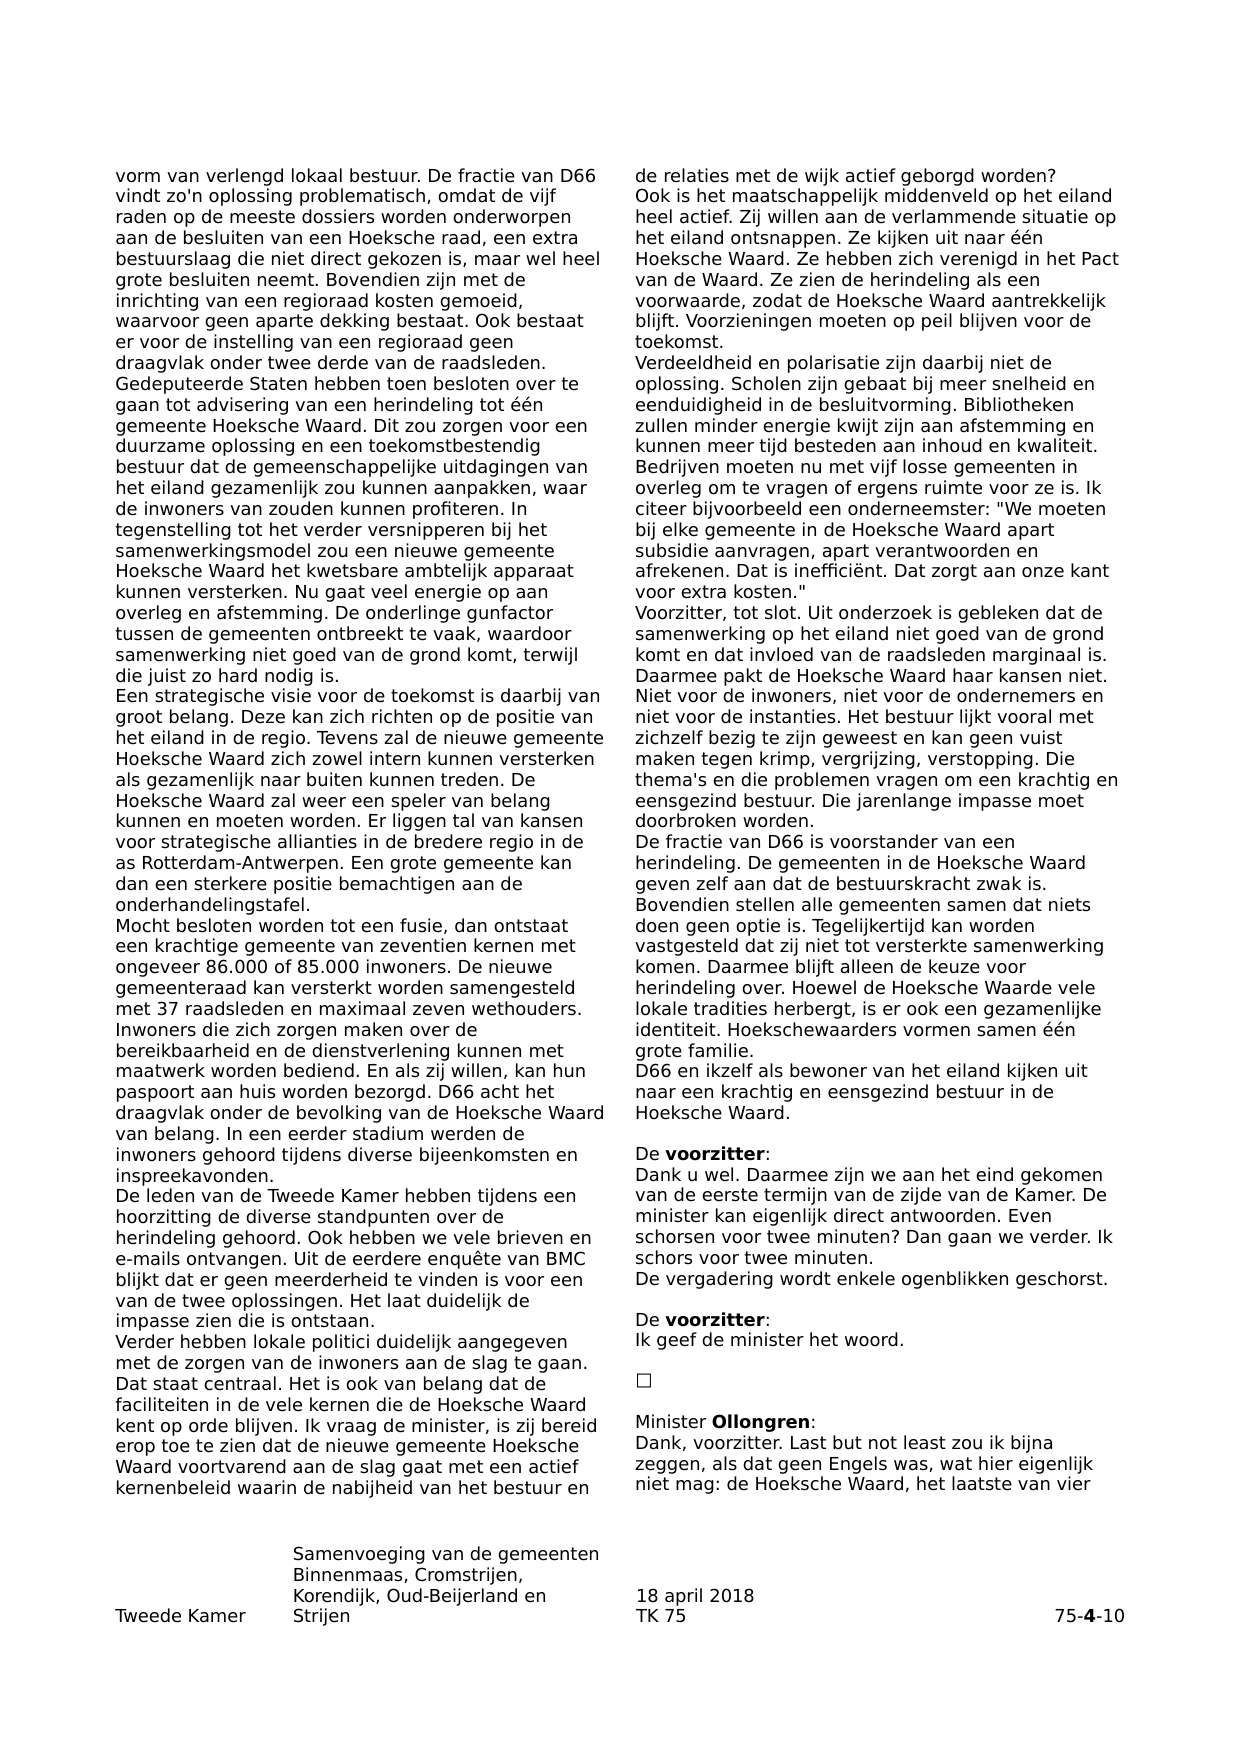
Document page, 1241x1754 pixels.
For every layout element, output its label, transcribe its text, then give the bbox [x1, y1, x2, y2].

text De vergadering wordt enkele ogenblikken geschorst. [635, 1268, 1125, 1289]
text Mocht besloten worden tot een fusie, dan ontstaat een krachtige gemeente van zeventien kernen met ongeveer 86.000 of 85.000 inwoners. De nieuwe gemeenteraad kan versterkt worden samengesteld met 37 raadsleden en maximaal zeven wethouders. Inwoners die zich zorgen maken over de bereikbaarheid en de dienstverlening kunnen met maatwerk worden bediend. En als zij willen, kan hun paspoort aan huis worden bezorgd. D66 acht het draagvlak onder de bevolking van de Hoeksche Waard van belang. In een eerder stadium werden de inwoners gehoord tijdens diverse bijeenkomsten en inspreekavonden. [115, 915, 605, 1186]
text Dank u wel. Daarmee zijn we aan het eind gekomen van de eerste termijn van de zijde van de Kamer. De minister kan eigenlijk direct antwoorden. Even schorsen voor twee minuten? Dan gaan we verder. Ik schors voor twee minuten. [635, 1164, 1125, 1268]
text vorm van verlengd lokaal bestuur. De fractie van D66 vindt zo'n oplossing problematisch, omdat de vijf raden op de meeste dossiers worden onderworpen aan de besluiten van een Hoeksche raad, een extra bestuurslaag die niet direct gekozen is, maar wel heel grote besluiten neemt. Bovendien zijn met de inrichting van een regioraad kosten gemoeid, waarvoor geen aparte dekking bestaat. Ook bestaat er voor de instelling van een regioraad geen draagvlak onder twee derde van de raadsleden. [115, 165, 605, 374]
text Een strategische visie voor de toekomst is daarbij van groot belang. Deze kan zich richten op de positie van het eiland in de regio. Tevens zal de nieuwe gemeente Hoeksche Waard zich zowel intern kunnen versterken als gezamenlijk naar buiten kunnen treden. De Hoeksche Waard zal weer een speler van belang kunnen en moeten worden. Er liggen tal van kansen voor strategische allianties in de bredere regio in de as Rotterdam-Antwerpen. Een grote gemeente kan dan een sterkere positie bemachtigen aan de onderhandelingstafel. [115, 686, 605, 915]
text Voorzitter, tot slot. Uit onderzoek is gebleken dat de samenwerking op het eiland niet goed van de grond komt en dat invloed van de raadsleden marginaal is. Daarmee pakt de Hoeksche Waard haar kansen niet. Niet voor de inwoners, niet voor de ondernemers en niet voor de instanties. Het bestuur lijkt vooral met zichzelf bezig te zijn geweest en kan geen vuist maken tegen krimp, vergrijzing, verstopping. Die thema's en die problemen vragen om een krachtig en eensgezind bestuur. Die jarenlange impasse moet doorbroken worden. [635, 603, 1125, 832]
text Minister Ollongren: [635, 1412, 1125, 1432]
text Dank, voorzitter. Last but not least zou ik bijna zeggen, als dat geen Engels was, wat hier eigenlijk niet mag: de Hoeksche Waard, het laatste van vier [635, 1432, 1125, 1495]
text De fractie van D66 is voorstander van een herindeling. De gemeenten in de Hoeksche Waard geven zelf aan dat de bestuurskracht zwak is. Bovendien stellen alle gemeenten samen dat niets doen geen optie is. Tegelijkertijd kan worden vastgesteld dat zij niet tot versterkte samenwerking komen. Daarmee blijft alleen de keuze voor herindeling over. Hoewel de Hoeksche Waarde vele lokale tradities herbergt, is er ook een gezamenlijke identiteit. Hoekschewaarders vormen samen één grote familie. [635, 832, 1125, 1061]
text Verder hebben lokale politici duidelijk aangegeven met de zorgen van de inwoners aan de slag te gaan. Dat staat centraal. Het is ook van belang dat de faciliteiten in de vele kernen die de Hoeksche Waard kent op orde blijven. Ik vraag de minister, is zij bereid erop toe te zien dat de nieuwe gemeente Hoeksche Waard voortvarend aan de slag gaat met een actief kernenbeleid waarin de nabijheid van het bestuur en [115, 1332, 605, 1499]
text De voorzitter: [635, 1144, 1125, 1164]
text Verdeeldheid en polarisatie zijn daarbij niet de oplossing. Scholen zijn gebaat bij meer snelheid en eenduidigheid in de besluitvorming. Bibliotheken zullen minder energie kwijt zijn aan afstemming en kunnen meer tijd besteden aan inhoud en kwaliteit. Bedrijven moeten nu met vijf losse gemeenten in overleg om te vragen of ergens ruimte voor ze is. Ik citeer bijvoorbeeld een onderneemster: "We moeten bij elke gemeente in de Hoeksche Waard apart subsidie aanvragen, apart verantwoorden en afrekenen. Dat is inefficiënt. Dat zorgt aan onze kant voor extra kosten." [635, 353, 1125, 603]
text Ook is het maatschappelijk middenveld op het eiland heel actief. Zij willen aan de verlammende situatie op het eiland ontsnappen. Ze kijken uit naar één Hoeksche Waard. Ze hebben zich verenigd in het Pact van de Waard. Ze zien de herindeling als een voorwaarde, zodat de Hoeksche Waard aantrekkelijk blijft. Voorzieningen moeten op peil blijven voor de toekomst. [635, 186, 1125, 353]
text de relaties met de wijk actief geborgd worden? [635, 165, 1125, 186]
text De voorzitter: [635, 1309, 1125, 1330]
text ⬜ [635, 1371, 1125, 1392]
text Ik geef de minister het woord. [635, 1330, 1125, 1351]
text De leden van de Tweede Kamer hebben tijdens een hoorzitting de diverse standpunten over de herindeling gehoord. Ook hebben we vele brieven en e-mails ontvangen. Uit de eerdere enquête van BMC blijkt dat er geen meerderheid te vinden is voor een van de twee oplossingen. Het laat duidelijk de impasse zien die is ontstaan. [115, 1186, 605, 1332]
text Gedeputeerde Staten hebben toen besloten over te gaan tot advisering van een herindeling tot één gemeente Hoeksche Waard. Dit zou zorgen voor een duurzame oplossing en een toekomstbestendig bestuur dat de gemeenschappelijke uitdagingen van het eiland gezamenlijk zou kunnen aanpakken, waar de inwoners van zouden kunnen profiteren. In tegenstelling tot het verder versnipperen bij het samenwerkingsmodel zou een nieuwe gemeente Hoeksche Waard het kwetsbare ambtelijk apparaat kunnen versterken. Nu gaat veel energie op aan overleg en afstemming. De onderlinge gunfactor tussen de gemeenten ontbreekt te vaak, waardoor samenwerking niet goed van de grond komt, terwijl die juist zo hard nodig is. [115, 374, 605, 686]
text D66 en ikzelf als bewoner van het eiland kijken uit naar een krachtig en eensgezind bestuur in de Hoeksche Waard. [635, 1061, 1125, 1124]
